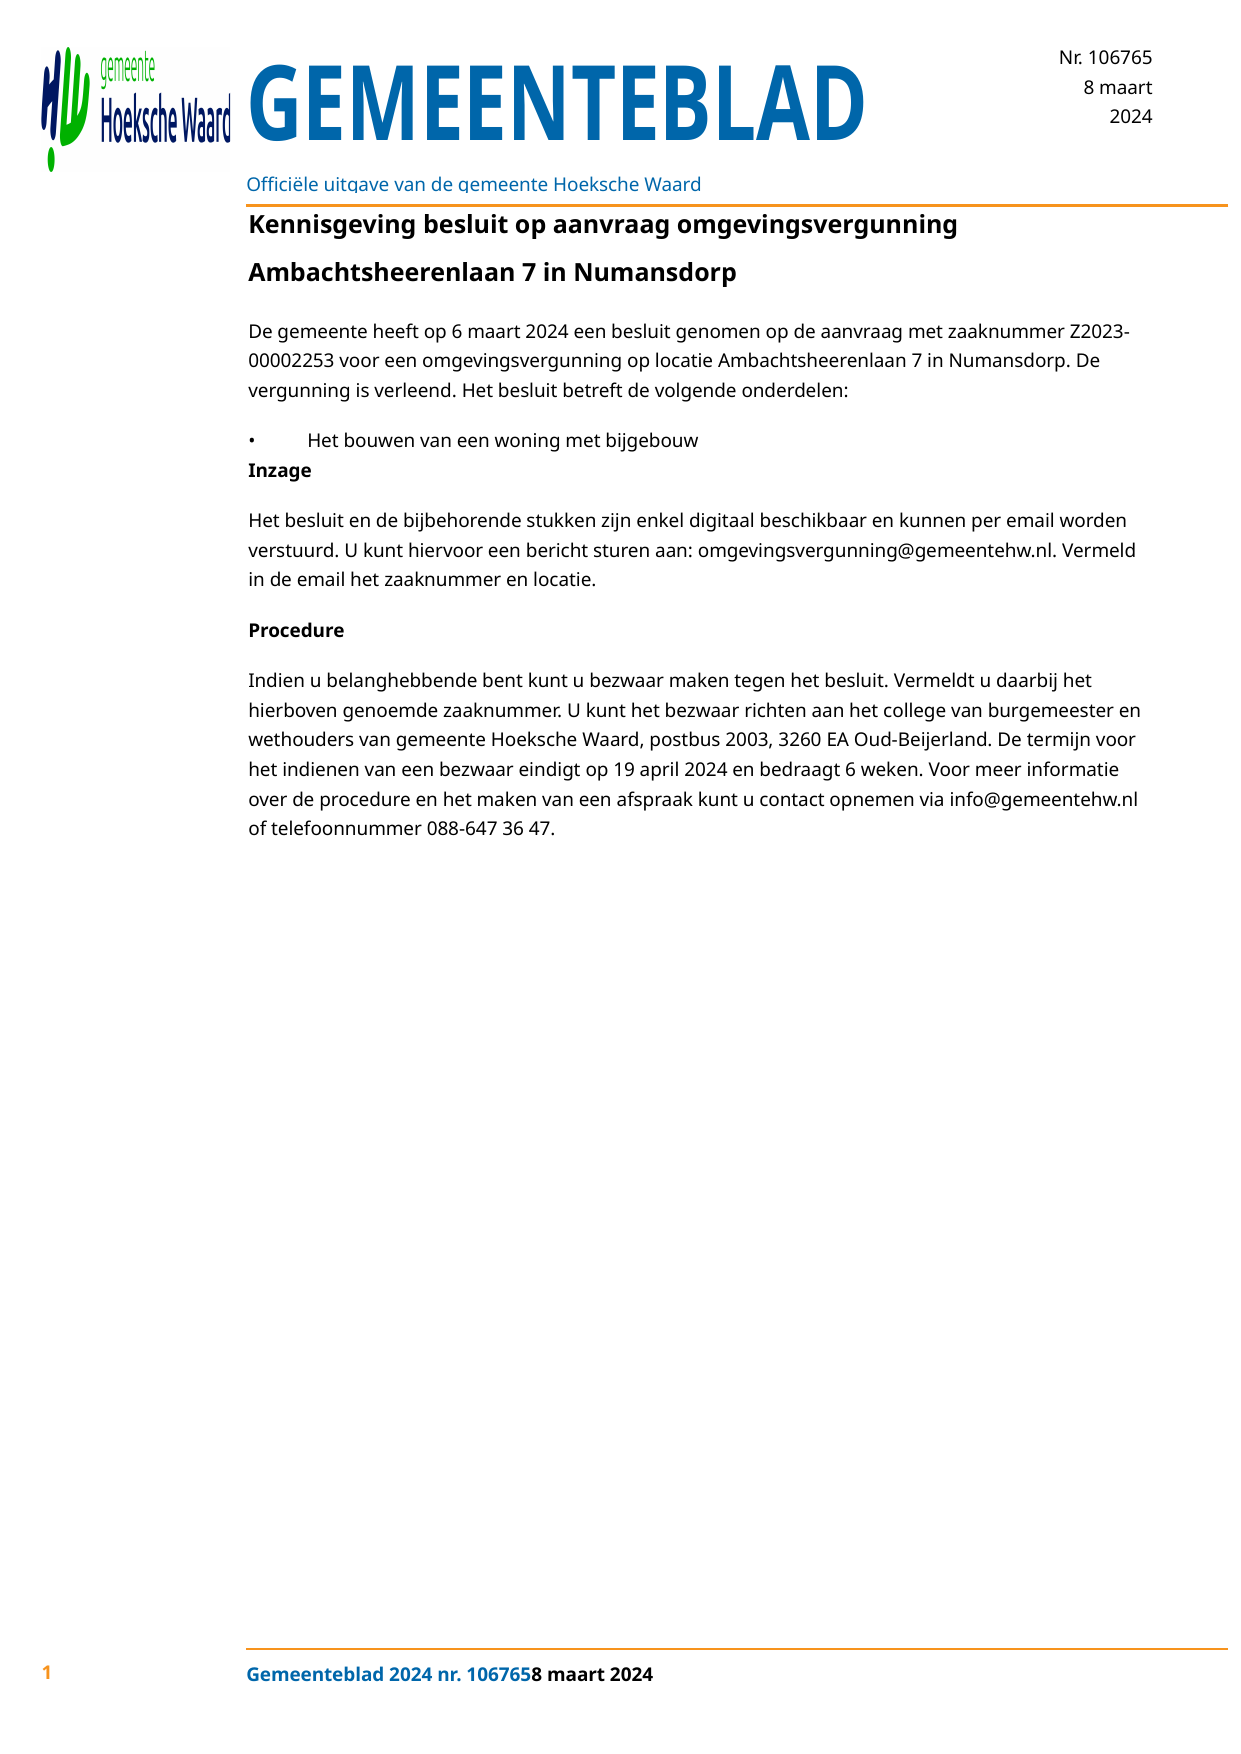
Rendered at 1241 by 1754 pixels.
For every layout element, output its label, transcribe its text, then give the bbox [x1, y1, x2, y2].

text Procedure [248, 617, 1152, 643]
text Indien u belanghebbende bent kunt u bezwaar maken tegen het besluit. Vermeldt u daarbij het hierboven genoemde zaaknummer. U kunt het bezwaar richten aan het college van burgemeester en wethouders van gemeente Hoeksche Waard, postbus 2003, 3260 EA Oud-Beijerland. De termijn voor het indienen van een bezwaar eindigt op 19 april 2024 en bedraagt 6 weken. Voor meer informatie over de procedure en het maken van een afspraak kunt u contact opnemen via info@gemeentehw.nl of telefoonnummer 088-647 36 47. [248, 667, 1152, 841]
text Inzage [248, 457, 1152, 483]
picture [41, 47, 231, 172]
text Kennisgeving besluit op aanvraag omgevingsvergunning Ambachtsheerenlaan 7 in Numansdorp [248, 207, 1152, 288]
list Het bouwen van een woning met bijgebouw [248, 427, 1152, 453]
text De gemeente heeft op 6 maart 2024 een besluit genomen op de aanvraag met zaaknummer Z2023-00002253 voor een omgevingsvergunning op locatie Ambachtsheerenlaan 7 in Numansdorp. De vergunning is verleend. Het besluit betreft de volgende onderdelen: [248, 318, 1152, 403]
text Het besluit en de bijbehorende stukken zijn enkel digitaal beschikbaar en kunnen per email worden verstuurd. U kunt hiervoor een bericht sturen aan: omgevingsvergunning@gemeentehw.nl. Vermeld in de email het zaaknummer en locatie. [248, 507, 1152, 592]
